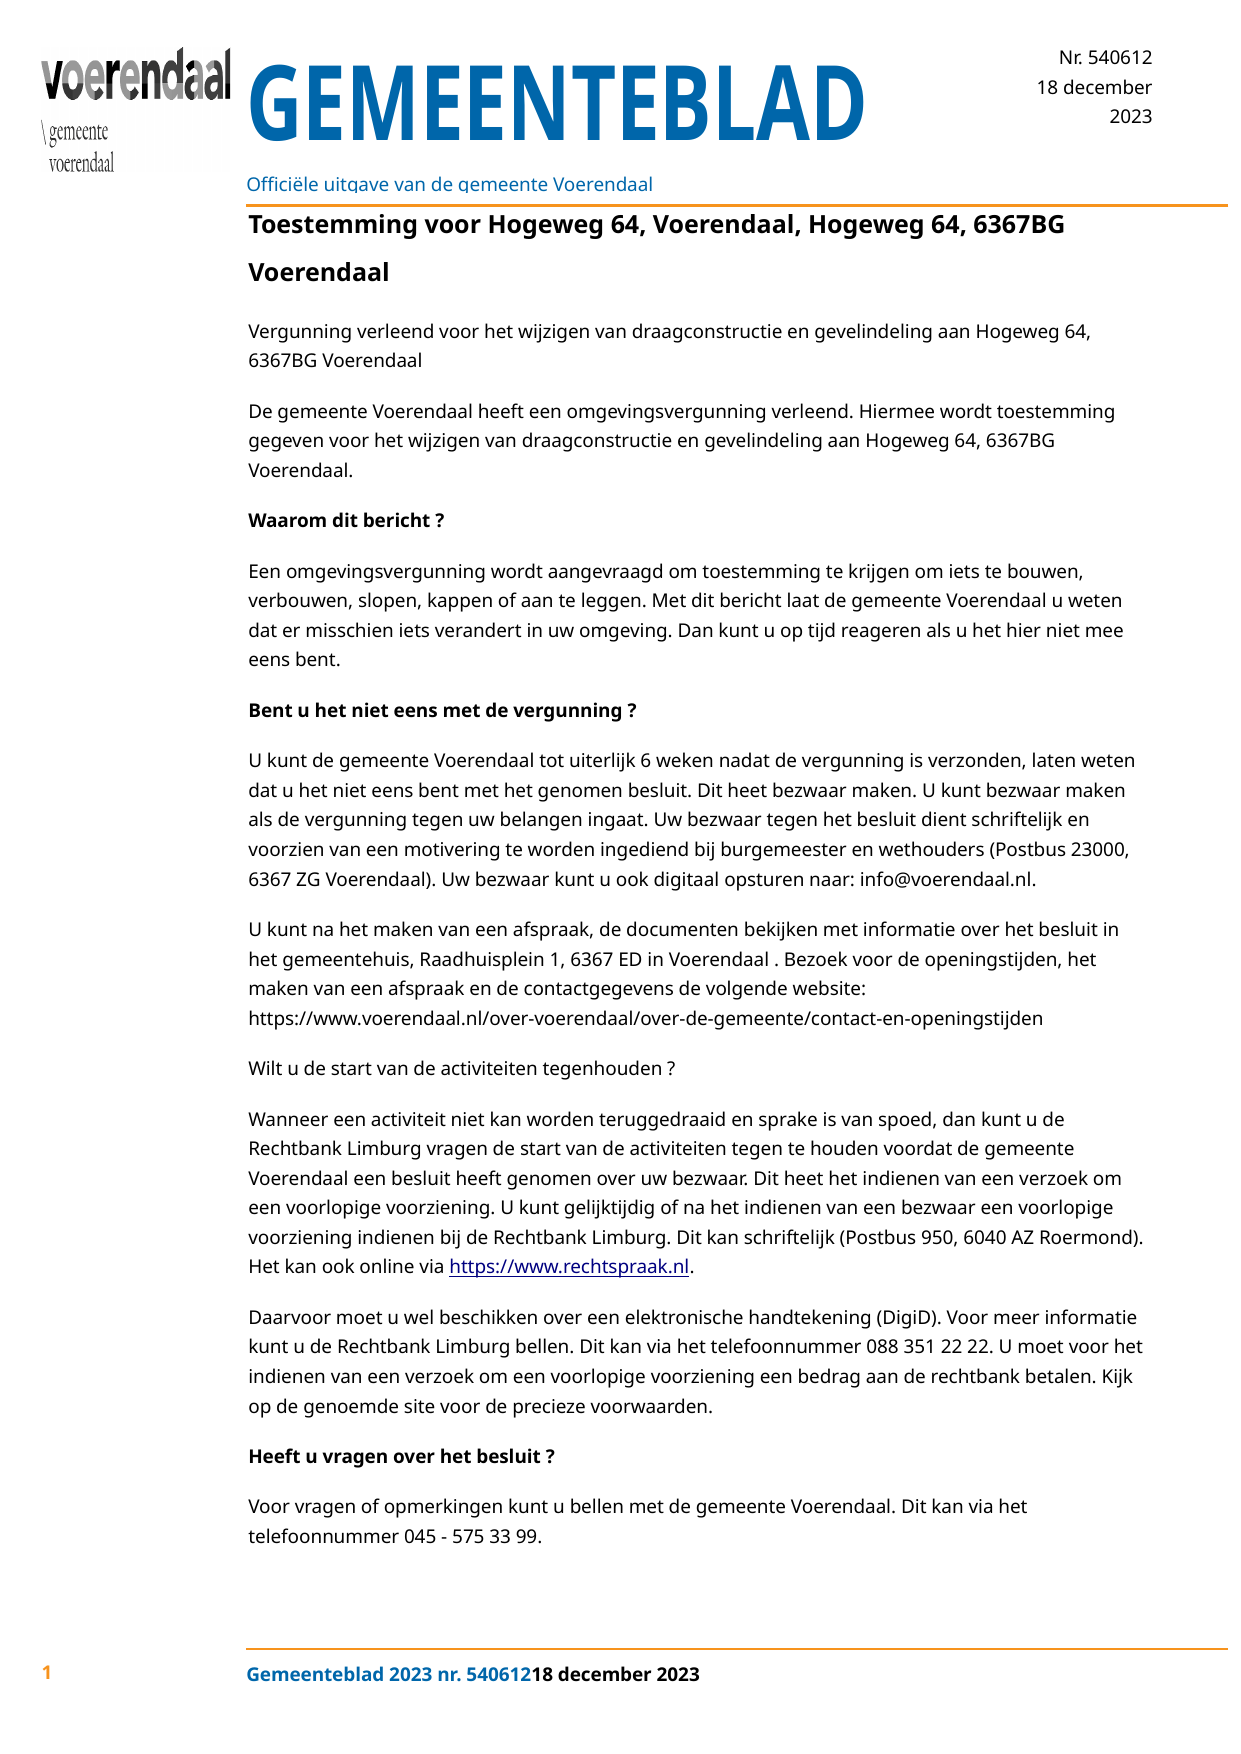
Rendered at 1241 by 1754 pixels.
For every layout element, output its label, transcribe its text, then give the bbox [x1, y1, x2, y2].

text U kunt na het maken van een afspraak, de documenten bekijken met informatie over het besluit in het gemeentehuis, Raadhuisplein 1, 6367 ED in Voerendaal . Bezoek voor de openingstijden, het maken van een afspraak en de contactgegevens de volgende website: https://www.voerendaal.nl/over-voerendaal/over-de-gemeente/contact-en-openingstijden [248, 916, 1152, 1031]
text Wilt u de start van de activiteiten tegenhouden ? [248, 1055, 1152, 1081]
text Een omgevingsvergunning wordt aangevraagd om toestemming te krijgen om iets te bouwen, verbouwen, slopen, kappen of aan te leggen. Met dit bericht laat de gemeente Voerendaal u weten dat er misschien iets verandert in uw omgeving. Dan kunt u op tijd reageren als u het hier niet mee eens bent. [248, 558, 1152, 672]
text U kunt de gemeente Voerendaal tot uiterlijk 6 weken nadat de vergunning is verzonden, laten weten dat u het niet eens bent met het genomen besluit. Dit heet bezwaar maken. U kunt bezwaar maken als de vergunning tegen uw belangen ingaat. Uw bezwaar tegen het besluit dient schriftelijk en voorzien van een motivering te worden ingediend bij burgemeester en wethouders (Postbus 23000, 6367 ZG Voerendaal). Uw bezwaar kunt u ook digitaal opsturen naar: info@voerendaal.nl. [248, 747, 1152, 892]
text Bent u het niet eens met de vergunning ? [248, 697, 1152, 723]
text De gemeente Voerendaal heeft een omgevingsvergunning verleend. Hiermee wordt toestemming gegeven voor het wijzigen van draagconstructie en gevelindeling aan Hogeweg 64, 6367BG Voerendaal. [248, 398, 1152, 483]
text Toestemming voor Hogeweg 64, Voerendaal, Hogeweg 64, 6367BG Voerendaal [248, 207, 1152, 288]
text Voor vragen of opmerkingen kunt u bellen met de gemeente Voerendaal. Dit kan via het telefoonnummer 045 - 575 33 99. [248, 1494, 1152, 1549]
text Heeft u vragen over het besluit ? [248, 1443, 1152, 1469]
text Waarom dit bericht ? [248, 507, 1152, 533]
text Wanneer een activiteit niet kan worden teruggedraaid en sprake is van spoed, dan kunt u de Rechtbank Limburg vragen de start van de activiteiten tegen te houden voordat de gemeente Voerendaal een besluit heeft genomen over uw bezwaar. Dit heet het indienen van een verzoek om een voorlopige voorziening. U kunt gelijktijdig of na het indienen van een bezwaar een voorlopige voorziening indienen bij de Rechtbank Limburg. Dit kan schriftelijk (Postbus 950, 6040 AZ Roermond). Het kan ook online via https://www.rechtspraak.nl. [248, 1106, 1152, 1279]
text Vergunning verleend voor het wijzigen van draagconstructie en gevelindeling aan Hogeweg 64, 6367BG Voerendaal [248, 318, 1152, 373]
picture [41, 47, 231, 172]
text Daarvoor moet u wel beschikken over een elektronische handtekening (DigiD). Voor meer informatie kunt u de Rechtbank Limburg bellen. Dit kan via het telefoonnummer 088 351 22 22. U moet voor het indienen van een verzoek om een voorlopige voorziening een bedrag aan de rechtbank betalen. Kijk op de genoemde site voor de precieze voorwaarden. [248, 1304, 1152, 1419]
